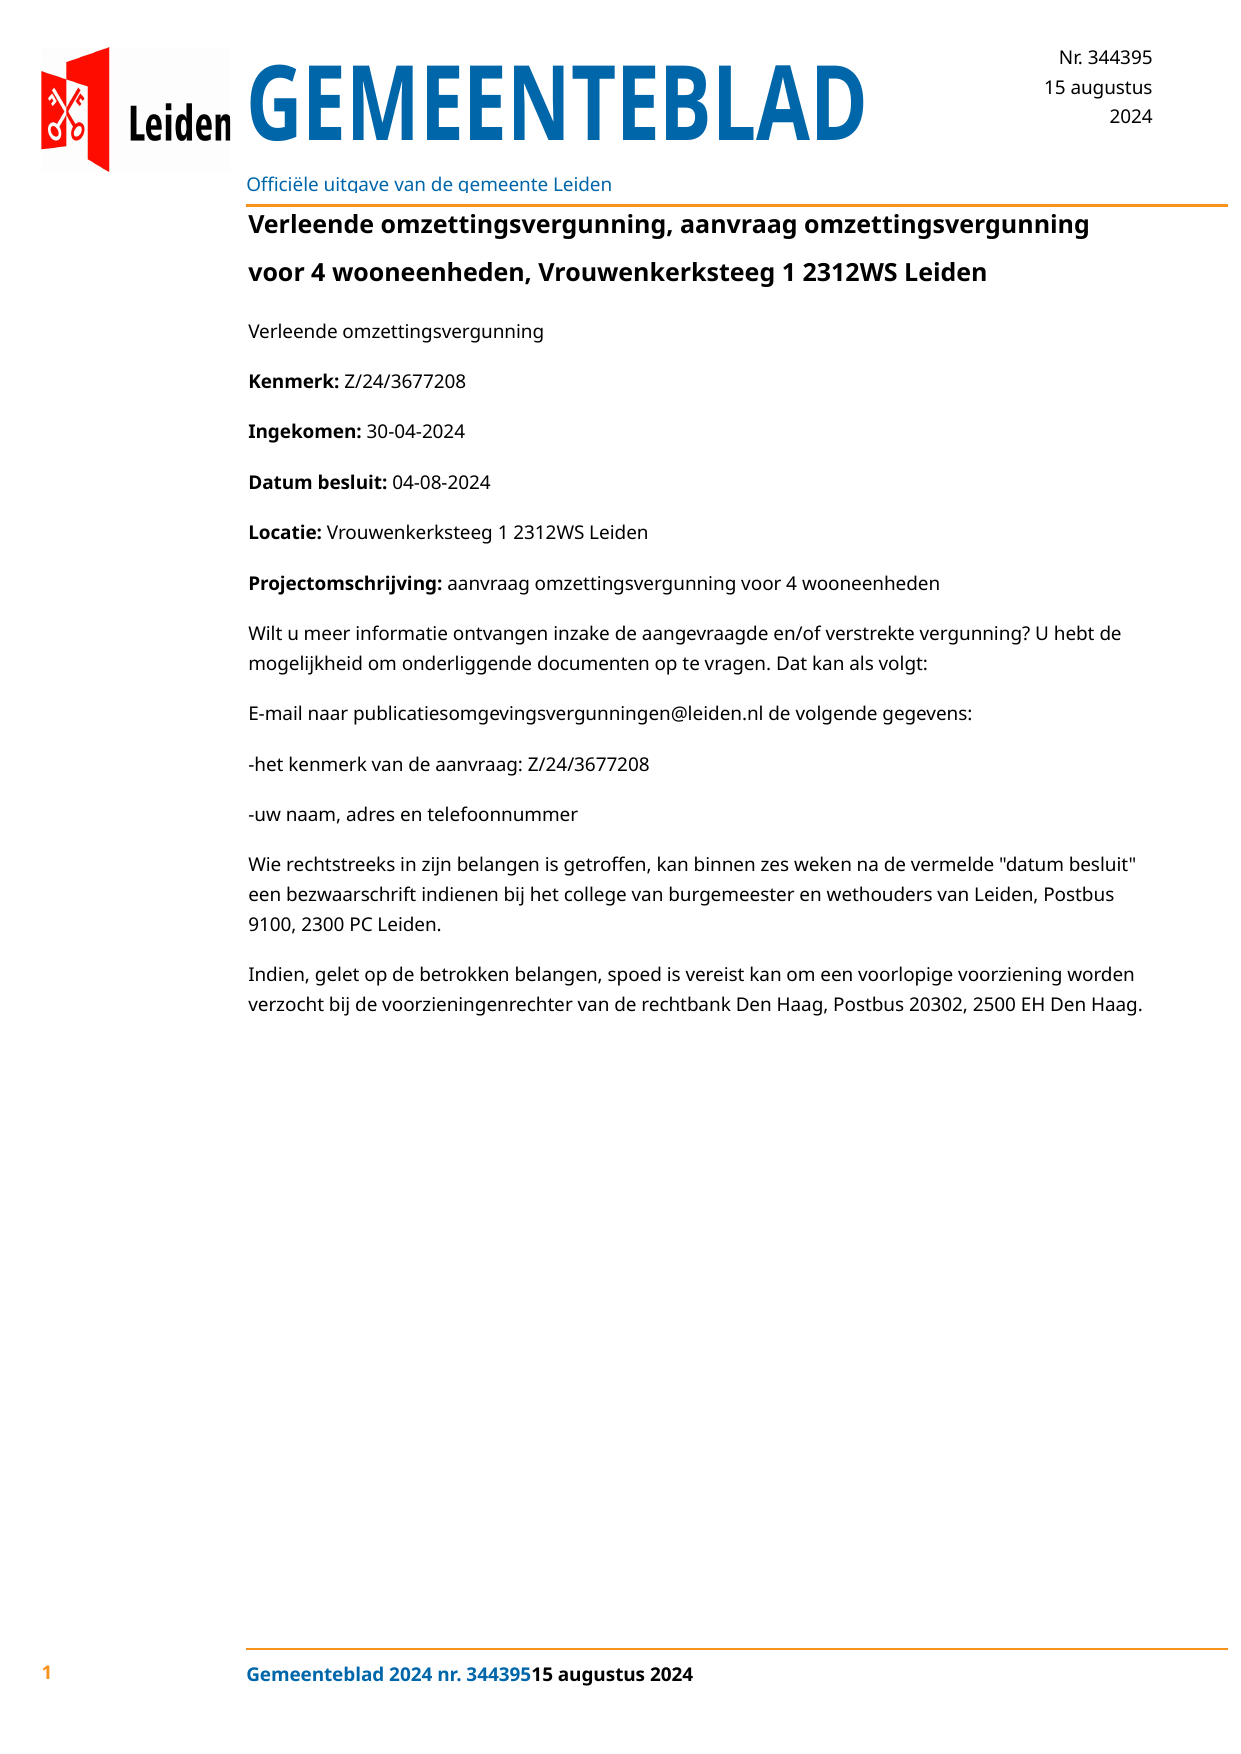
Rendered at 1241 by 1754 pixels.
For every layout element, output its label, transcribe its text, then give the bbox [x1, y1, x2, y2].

text -uw naam, adres en telefoonnummer [248, 801, 1152, 827]
text Ingekomen: 30-04-2024 [248, 419, 1152, 444]
text E-mail naar publicatiesomgevingsvergunningen@leiden.nl de volgende gegevens: [248, 700, 1152, 726]
picture [41, 47, 231, 172]
text Locatie: Vrouwenkerksteeg 1 2312WS Leiden [248, 519, 1152, 545]
text Datum besluit: 04-08-2024 [248, 469, 1152, 495]
text Wilt u meer informatie ontvangen inzake de aangevraagde en/of verstrekte vergunning? U hebt de mogelijkheid om onderliggende documenten op te vragen. Dat kan als volgt: [248, 620, 1152, 676]
text Kenmerk: Z/24/3677208 [248, 368, 1152, 394]
text Indien, gelet op de betrokken belangen, spoed is vereist kan om een voorlopige voorziening worden verzocht bij de voorzieningenrechter van de rechtbank Den Haag, Postbus 20302, 2500 EH Den Haag. [248, 961, 1152, 1017]
text Wie rechtstreeks in zijn belangen is getroffen, kan binnen zes weken na de vermelde "datum besluit" een bezwaarschrift indienen bij het college van burgemeester en wethouders van Leiden, Postbus 9100, 2300 PC Leiden. [248, 852, 1152, 937]
text Verleende omzettingsvergunning, aanvraag omzettingsvergunning voor 4 wooneenheden, Vrouwenkerksteeg 1 2312WS Leiden [248, 207, 1152, 288]
text -het kenmerk van de aanvraag: Z/24/3677208 [248, 751, 1152, 777]
text Projectomschrijving: aanvraag omzettingsvergunning voor 4 wooneenheden [248, 570, 1152, 596]
text Verleende omzettingsvergunning [248, 318, 1152, 344]
